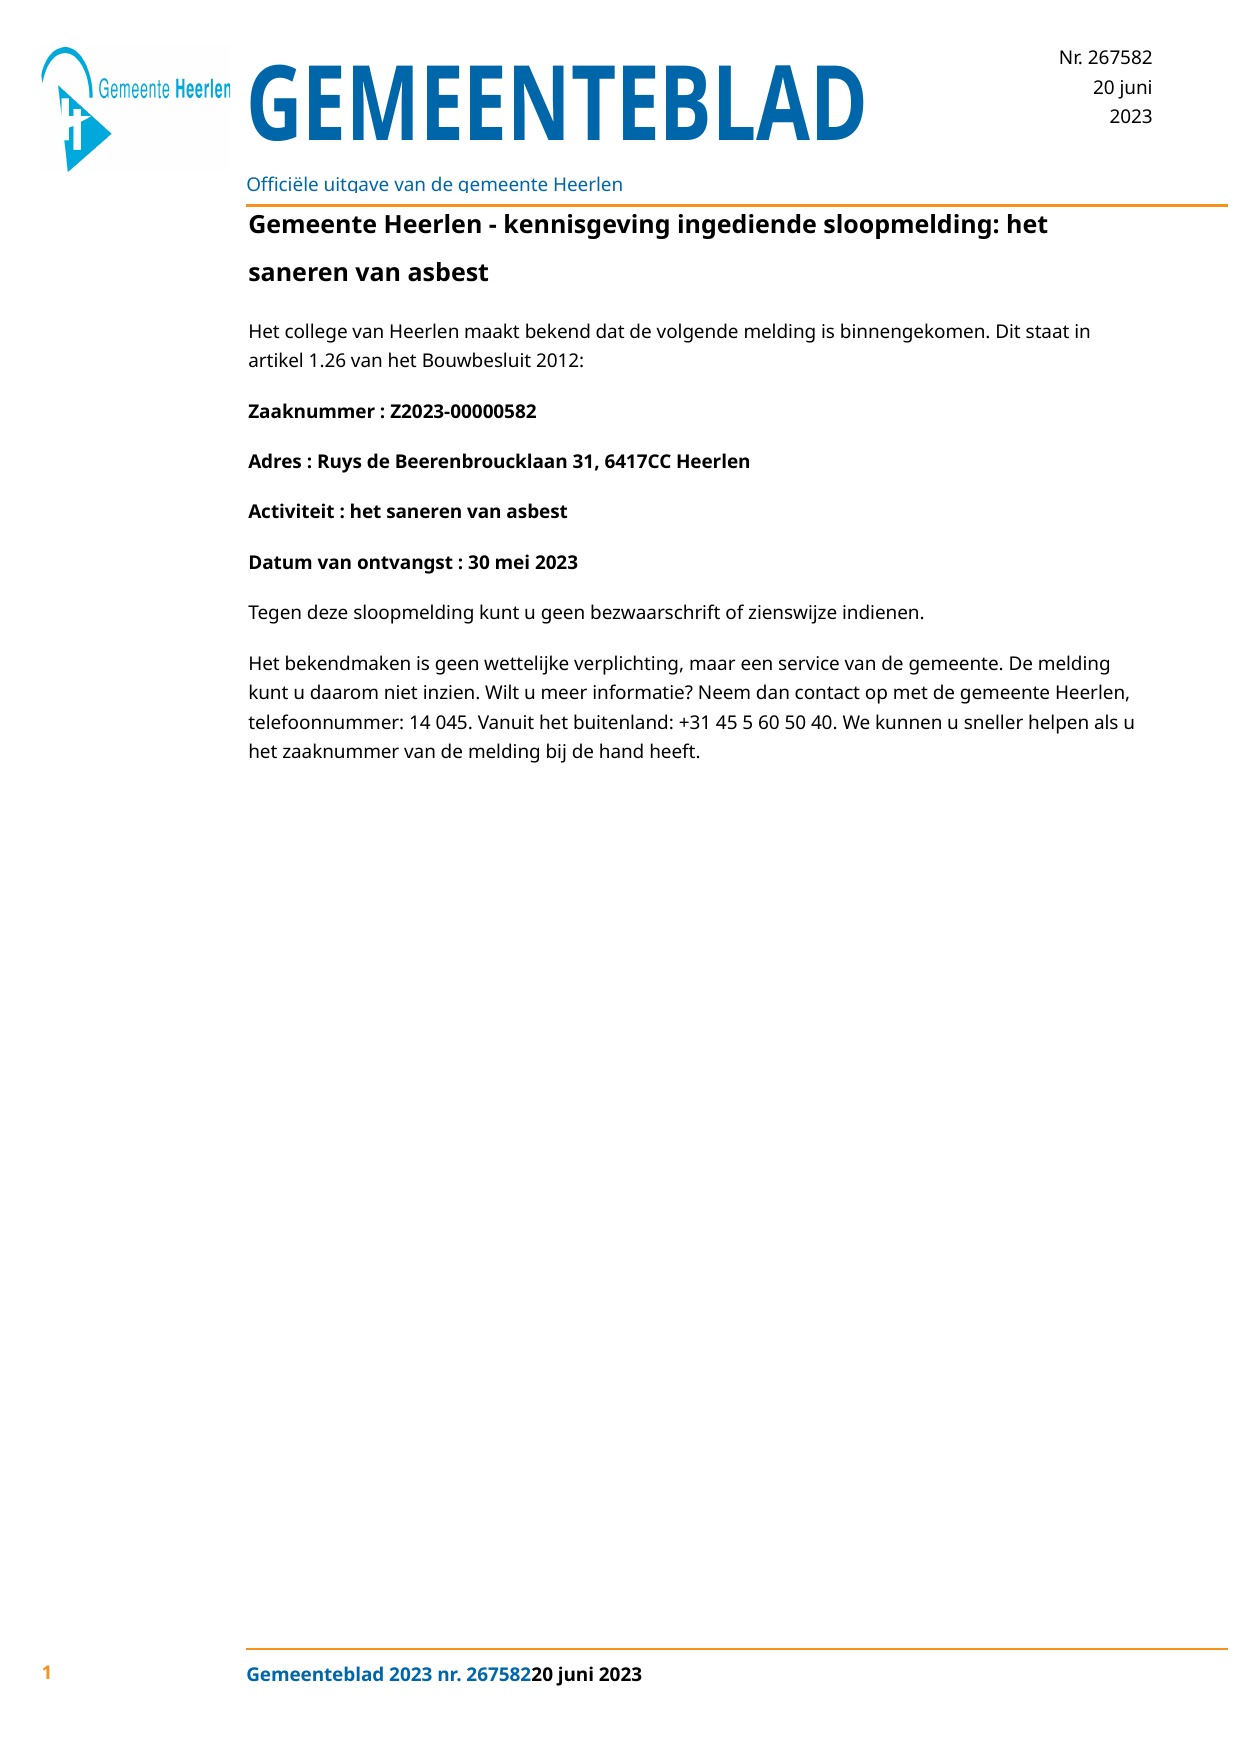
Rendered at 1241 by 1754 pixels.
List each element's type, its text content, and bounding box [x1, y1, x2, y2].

text Het college van Heerlen maakt bekend dat de volgende melding is binnengekomen. Dit staat in artikel 1.26 van het Bouwbesluit 2012: [248, 318, 1152, 373]
text Datum van ontvangst : 30 mei 2023 [248, 549, 1152, 575]
text Gemeente Heerlen - kennisgeving ingediende sloopmelding: het saneren van asbest [248, 207, 1152, 288]
text Het bekendmaken is geen wettelijke verplichting, maar een service van de gemeente. De melding kunt u daarom niet inzien. Wilt u meer informatie? Neem dan contact op met de gemeente Heerlen, telefoonnummer: 14 045. Vanuit het buitenland: +31 45 5 60 50 40. We kunnen u sneller helpen als u het zaaknummer van de melding bij de hand heeft. [248, 650, 1152, 764]
picture [41, 47, 231, 172]
text Tegen deze sloopmelding kunt u geen bezwaarschrift of zienswijze indienen. [248, 599, 1152, 625]
text Zaaknummer : Z2023-00000582 [248, 398, 1152, 424]
picture [41, 47, 59, 70]
text Activiteit : het saneren van asbest [248, 499, 1152, 524]
text Adres : Ruys de Beerenbroucklaan 31, 6417CC Heerlen [248, 448, 1152, 474]
